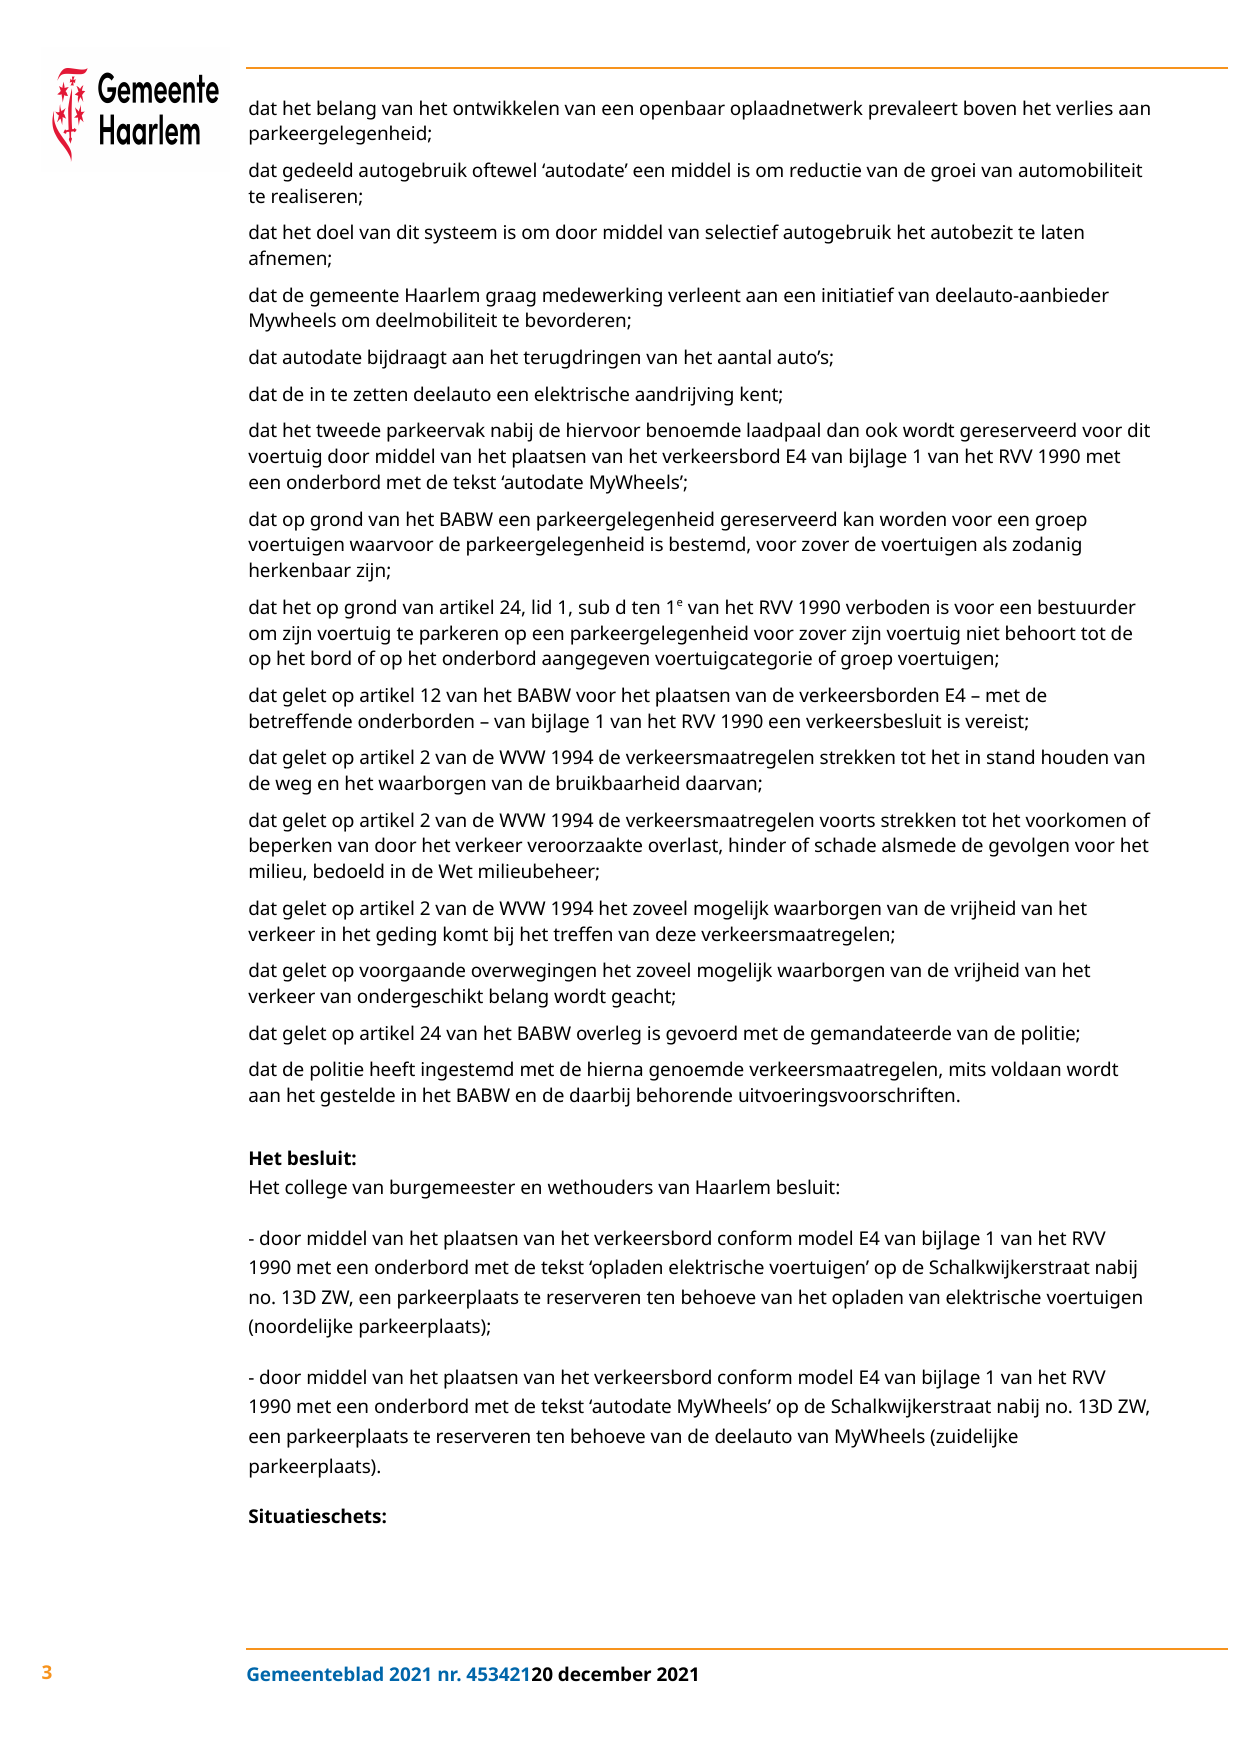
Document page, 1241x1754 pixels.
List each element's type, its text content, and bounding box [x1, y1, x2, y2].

text dat het doel van dit systeem is om door middel van selectief autogebruik het autobezit te laten afnemen; [248, 219, 1152, 271]
text dat autodate bijdraagt aan het terugdringen van het aantal auto’s; [248, 344, 1152, 370]
text dat gelet op artikel 24 van het BABW overleg is gevoerd met de gemandateerde van de politie; [248, 1020, 1152, 1046]
text Het college van burgemeester en wethouders van Haarlem besluit: [248, 1174, 1152, 1200]
text dat de gemeente Haarlem graag medewerking verleent aan een initiatief van deelauto-aanbieder Mywheels om deelmobiliteit te bevorderen; [248, 282, 1152, 333]
text dat het tweede parkeervak nabij de hiervoor benoemde laadpaal dan ook wordt gereserveerd voor dit voertuig door middel van het plaatsen van het verkeersbord E4 van bijlage 1 van het RVV 1990 met een onderbord met de tekst ‘autodate MyWheels’; [248, 418, 1152, 495]
text dat het belang van het ontwikkelen van een openbaar oplaadnetwerk prevaleert boven het verlies aan parkeergelegenheid; [248, 95, 1152, 146]
text dat gelet op artikel 12 van het BABW voor het plaatsen van de verkeersborden E4 – met de betreffende onderborden – van bijlage 1 van het RVV 1990 een verkeersbesluit is vereist; [248, 682, 1152, 733]
text dat gedeeld autogebruik oftewel ‘autodate’ een middel is om reductie van de groei van automobiliteit te realiseren; [248, 157, 1152, 209]
text dat de politie heeft ingestemd met de hierna genoemde verkeersmaatregelen, mits voldaan wordt aan het gestelde in het BABW en de daarbij behorende uitvoeringsvoorschriften. [248, 1056, 1152, 1108]
text dat gelet op artikel 2 van de WVW 1994 de verkeersmaatregelen voorts strekken tot het voorkomen of beperken van door het verkeer veroorzaakte overlast, hinder of schade alsmede de gevolgen voor het milieu, bedoeld in de Wet milieubeheer; [248, 807, 1152, 884]
text dat gelet op artikel 2 van de WVW 1994 het zoveel mogelijk waarborgen van de vrijheid van het verkeer in het geding komt bij het treffen van deze verkeersmaatregelen; [248, 895, 1152, 946]
text Het besluit: [248, 1145, 1152, 1171]
text Situatieschets: [248, 1503, 1152, 1529]
text dat de in te zetten deelauto een elektrische aandrijving kent; [248, 381, 1152, 407]
text - door middel van het plaatsen van het verkeersbord conform model E4 van bijlage 1 van het RVV 1990 met een onderbord met de tekst ‘autodate MyWheels’ op de Schalkwijkerstraat nabij no. 13D ZW, een parkeerplaats te reserveren ten behoeve van de deelauto van MyWheels (zuidelijke parkeerplaats). [248, 1364, 1152, 1478]
text dat het op grond van artikel 24, lid 1, sub d ten 1e van het RVV 1990 verboden is voor een bestuurder om zijn voertuig te parkeren op een parkeergelegenheid voor zover zijn voertuig niet behoort tot de op het bord of op het onderbord aangegeven voertuigcategorie of groep voertuigen; [248, 594, 1152, 671]
text - door middel van het plaatsen van het verkeersbord conform model E4 van bijlage 1 van het RVV 1990 met een onderbord met de tekst ‘opladen elektrische voertuigen’ op de Schalkwijkerstraat nabij no. 13D ZW, een parkeerplaats te reserveren ten behoeve van het opladen van elektrische voertuigen (noordelijke parkeerplaats); [248, 1225, 1152, 1339]
text dat gelet op voorgaande overwegingen het zoveel mogelijk waarborgen van de vrijheid van het verkeer van ondergeschikt belang wordt geacht; [248, 957, 1152, 1009]
text dat gelet op artikel 2 van de WVW 1994 de verkeersmaatregelen strekken tot het in stand houden van de weg en het waarborgen van de bruikbaarheid daarvan; [248, 744, 1152, 796]
text dat op grond van het BABW een parkeergelegenheid gereserveerd kan worden voor een groep voertuigen waarvoor de parkeergelegenheid is bestemd, voor zover de voertuigen als zodanig herkenbaar zijn; [248, 506, 1152, 583]
picture [41, 47, 231, 172]
